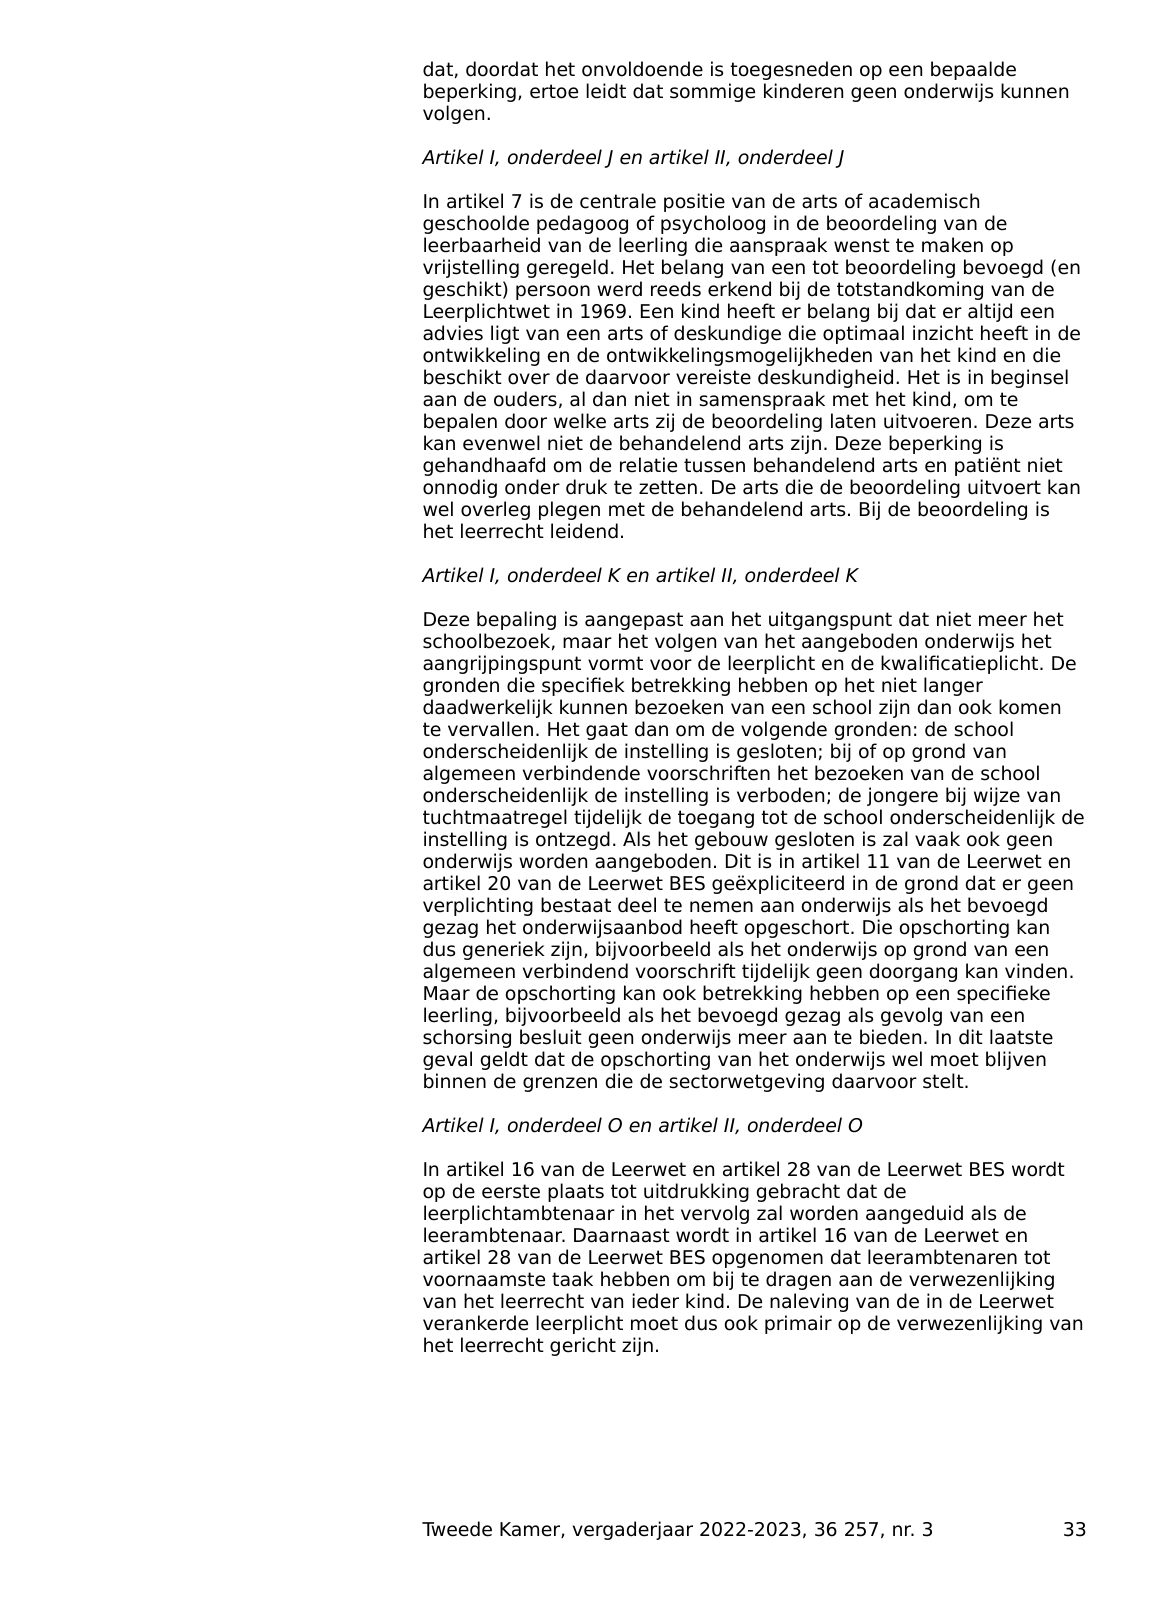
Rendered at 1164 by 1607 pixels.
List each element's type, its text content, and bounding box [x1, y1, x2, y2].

text Deze bepaling is aangepast aan het uitgangspunt dat niet meer het schoolbezoek, maar het volgen van het aangeboden onderwijs het aangrijpingspunt vormt voor de leerplicht en de kwalificatieplicht. De gronden die specifiek betrekking hebben op het niet langer daadwerkelijk kunnen bezoeken van een school zijn dan ook komen te vervallen. Het gaat dan om de volgende gronden: de school onderscheidenlijk de instelling is gesloten; bij of op grond van algemeen verbindende voorschriften het bezoeken van de school onderscheidenlijk de instelling is verboden; de jongere bij wijze van tuchtmaatregel tijdelijk de toegang tot de school onderscheidenlijk de instelling is ontzegd. Als het gebouw gesloten is zal vaak ook geen onderwijs worden aangeboden. Dit is in artikel 11 van de Leerwet en artikel 20 van de Leerwet BES geëxpliciteerd in de grond dat er geen verplichting bestaat deel te nemen aan onderwijs als het bevoegd gezag het onderwijsaanbod heeft opgeschort. Die opschorting kan dus generiek zijn, bijvoorbeeld als het onderwijs op grond van een algemeen verbindend voorschrift tijdelijk geen doorgang kan vinden. Maar de opschorting kan ook betrekking hebben op een specifieke leerling, bijvoorbeeld als het bevoegd gezag als gevolg van een schorsing besluit geen onderwijs meer aan te bieden. In dit laatste geval geldt dat de opschorting van het onderwijs wel moet blijven binnen de grenzen die de sectorwetgeving daarvoor stelt. [422, 609, 1087, 1093]
subtitle Artikel I, onderdeel O en artikel II, onderdeel O [422, 1115, 1087, 1137]
subtitle Artikel I, onderdeel J en artikel II, onderdeel J [422, 147, 1087, 169]
subtitle Artikel I, onderdeel K en artikel II, onderdeel K [422, 565, 1087, 587]
text dat, doordat het onvoldoende is toegesneden op een bepaalde beperking, ertoe leidt dat sommige kinderen geen onderwijs kunnen volgen. [422, 59, 1087, 125]
text In artikel 16 van de Leerwet en artikel 28 van de Leerwet BES wordt op de eerste plaats tot uitdrukking gebracht dat de leerplichtambtenaar in het vervolg zal worden aangeduid als de leerambtenaar. Daarnaast wordt in artikel 16 van de Leerwet en artikel 28 van de Leerwet BES opgenomen dat leerambtenaren tot voornaamste taak hebben om bij te dragen aan de verwezenlijking van het leerrecht van ieder kind. De naleving van de in de Leerwet verankerde leerplicht moet dus ook primair op de verwezenlijking van het leerrecht gericht zijn. [422, 1159, 1087, 1357]
text In artikel 7 is de centrale positie van de arts of academisch geschoolde pedagoog of psycholoog in de beoordeling van de leerbaarheid van de leerling die aanspraak wenst te maken op vrijstelling geregeld. Het belang van een tot beoordeling bevoegd (en geschikt) persoon werd reeds erkend bij de totstandkoming van de Leerplichtwet in 1969. Een kind heeft er belang bij dat er altijd een advies ligt van een arts of deskundige die optimaal inzicht heeft in de ontwikkeling en de ontwikkelingsmogelijkheden van het kind en die beschikt over de daarvoor vereiste deskundigheid. Het is in beginsel aan de ouders, al dan niet in samenspraak met het kind, om te bepalen door welke arts zij de beoordeling laten uitvoeren. Deze arts kan evenwel niet de behandelend arts zijn. Deze beperking is gehandhaafd om de relatie tussen behandelend arts en patiënt niet onnodig onder druk te zetten. De arts die de beoordeling uitvoert kan wel overleg plegen met de behandelend arts. Bij de beoordeling is het leerrecht leidend. [422, 191, 1087, 543]
